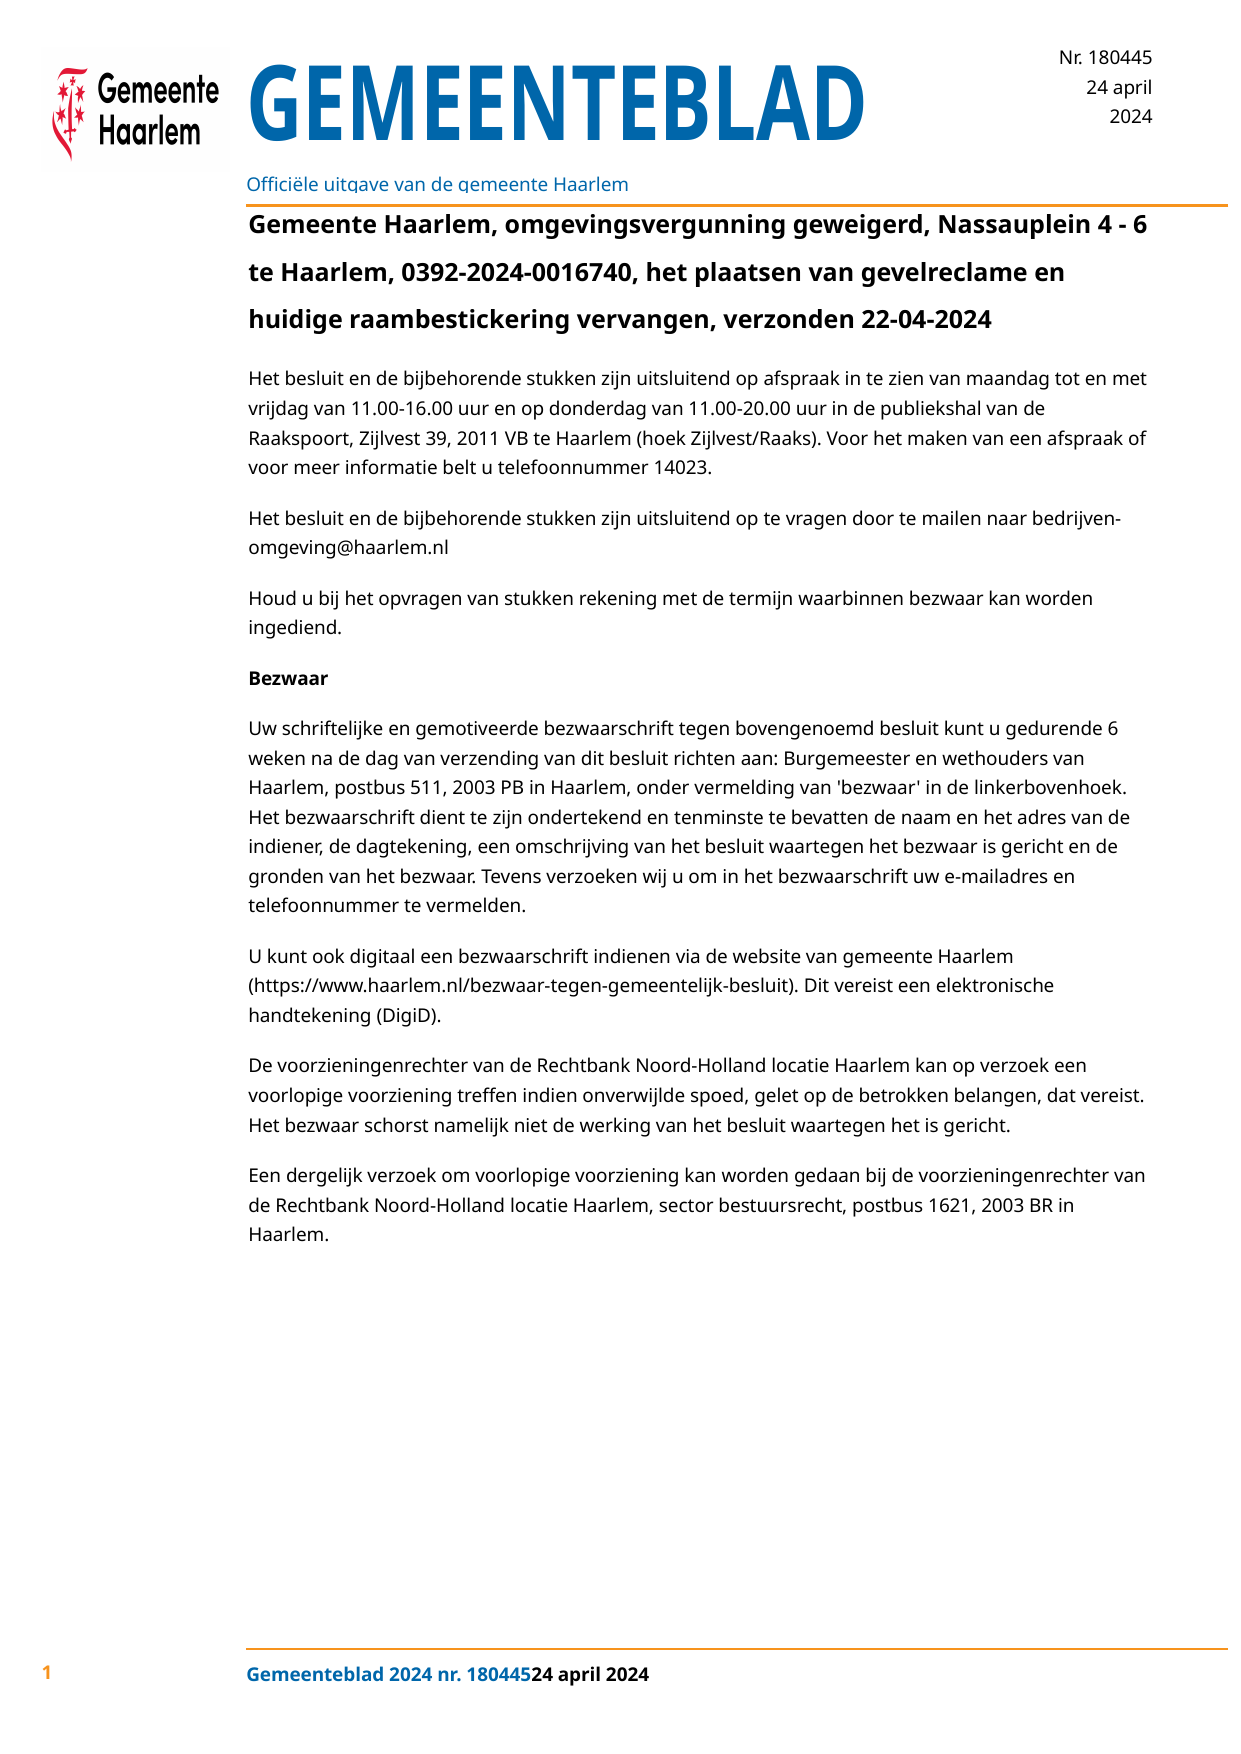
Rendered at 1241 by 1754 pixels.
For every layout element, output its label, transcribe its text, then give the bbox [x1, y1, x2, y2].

text De voorzieningenrechter van de Rechtbank Noord-Holland locatie Haarlem kan op verzoek een voorlopige voorziening treffen indien onverwijlde spoed, gelet op de betrokken belangen, dat vereist. Het bezwaar schorst namelijk niet de werking van het besluit waartegen het is gericht. [248, 1053, 1152, 1137]
text Uw schriftelijke en gemotiveerde bezwaarschrift tegen bovengenoemd besluit kunt u gedurende 6 weken na de dag van verzending van dit besluit richten aan: Burgemeester en wethouders van Haarlem, postbus 511, 2003 PB in Haarlem, onder vermelding van 'bezwaar' in de linkerbovenhoek. Het bezwaarschrift dient te zijn ondertekend en tenminste te bevatten de naam en het adres van de indiener, de dagtekening, een omschrijving van het besluit waartegen het bezwaar is gericht en de gronden van het bezwaar. Tevens verzoeken wij u om in het bezwaarschrift uw e-mailadres en telefoonnummer te vermelden. [248, 715, 1152, 918]
text Het besluit en de bijbehorende stukken zijn uitsluitend op te vragen door te mailen naar bedrijven-omgeving@haarlem.nl [248, 505, 1152, 560]
text Het besluit en de bijbehorende stukken zijn uitsluitend op afspraak in te zien van maandag tot en met vrijdag van 11.00-16.00 uur en op donderdag van 11.00-20.00 uur in de publiekshal van de Raakspoort, Zijlvest 39, 2011 VB te Haarlem (hoek Zijlvest/Raaks). Voor het maken van een afspraak of voor meer informatie belt u telefoonnummer 14023. [248, 366, 1152, 480]
text Een dergelijk verzoek om voorlopige voorziening kan worden gedaan bij de voorzieningenrechter van de Rechtbank Noord-Holland locatie Haarlem, sector bestuursrecht, postbus 1621, 2003 BR in Haarlem. [248, 1162, 1152, 1247]
text U kunt ook digitaal een bezwaarschrift indienen via de website van gemeente Haarlem (https://www.haarlem.nl/bezwaar-tegen-gemeentelijk-besluit). Dit vereist een elektronische handtekening (DigiD). [248, 943, 1152, 1028]
picture [41, 47, 231, 172]
text Gemeente Haarlem, omgevingsvergunning geweigerd, Nassauplein 4 - 6 te Haarlem, 0392-2024-0016740, het plaatsen van gevelreclame en huidige raambestickering vervangen, verzonden 22-04-2024 [248, 207, 1152, 336]
text Houd u bij het opvragen van stukken rekening met de termijn waarbinnen bezwaar kan worden ingediend. [248, 585, 1152, 640]
text Bezwaar [248, 665, 1152, 690]
